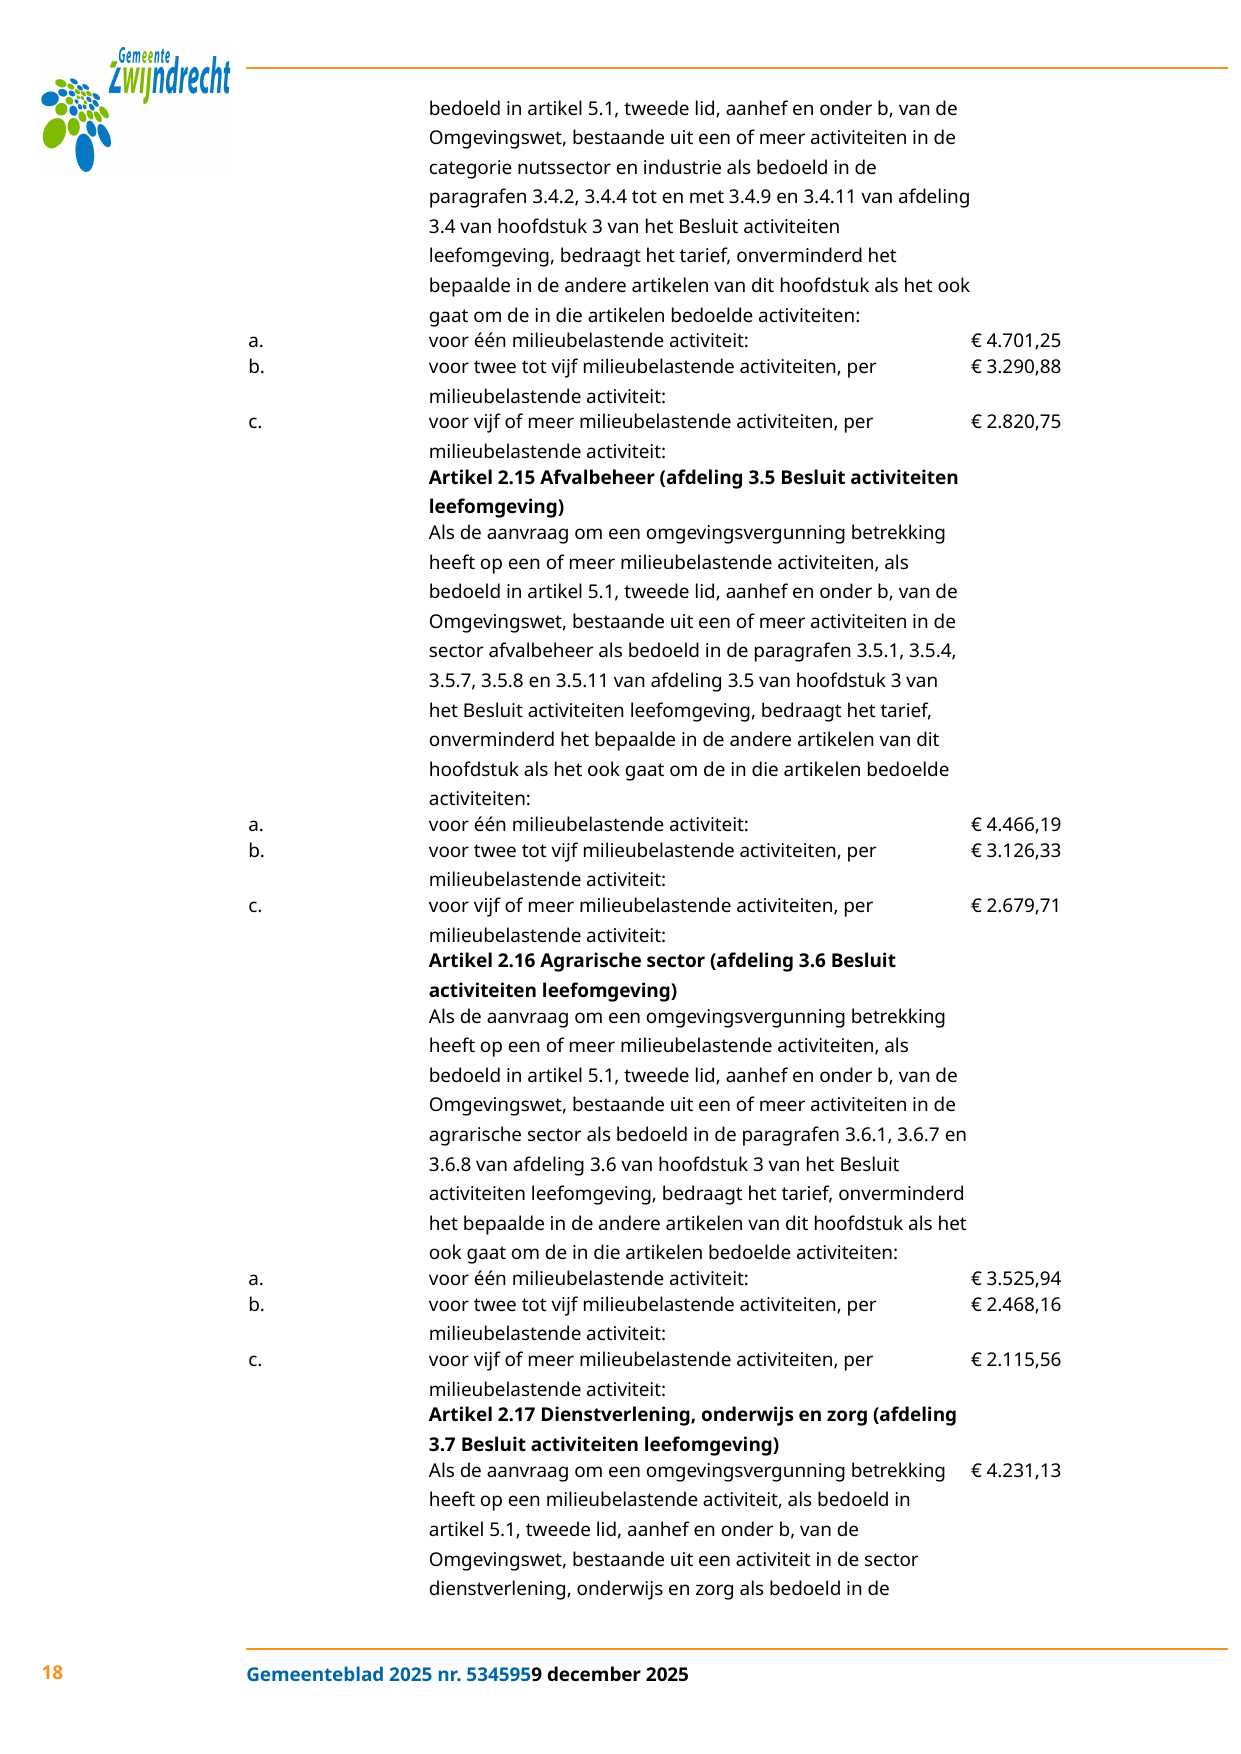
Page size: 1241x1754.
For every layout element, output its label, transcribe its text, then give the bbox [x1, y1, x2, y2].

table_cell voor vijf of meer milieubelastende activiteiten, per milieubelastende activiteit: [429, 409, 971, 464]
table_cell voor één milieubelastende activiteit: [429, 328, 971, 353]
table_cell a. [248, 811, 429, 837]
table_cell [248, 1457, 429, 1601]
table_cell voor vijf of meer milieubelastende activiteiten, per milieubelastende activiteit: [429, 1346, 971, 1402]
table_cell [971, 464, 1152, 519]
table_cell [971, 1003, 1152, 1265]
table_cell voor één milieubelastende activiteit: [429, 811, 971, 837]
table_cell [971, 519, 1152, 811]
table_cell [248, 519, 429, 811]
table_cell € 4.231,13 [971, 1457, 1152, 1601]
table_cell € 3.126,33 [971, 837, 1152, 892]
table_cell € 2.115,56 [971, 1346, 1152, 1402]
table_cell [248, 948, 429, 1003]
table_cell a. [248, 1265, 429, 1291]
table_cell € 4.466,19 [971, 811, 1152, 837]
table_cell b. [248, 837, 429, 892]
table_cell bedoeld in artikel 5.1, tweede lid, aanhef en onder b, van de Omgevingswet, bestaande uit een of meer activiteiten in de categorie nutssector en industrie als bedoeld in de paragrafen 3.4.2, 3.4.4 tot en met 3.4.9 en 3.4.11 van afdeling 3.4 van hoofdstuk 3 van het Besluit activiteiten leefomgeving, bedraagt het tarief, onverminderd het bepaalde in de andere artikelen van dit hoofdstuk als het ook gaat om de in die artikelen bedoelde activiteiten: [429, 95, 971, 328]
table_cell voor twee tot vijf milieubelastende activiteiten, per milieubelastende activiteit: [429, 353, 971, 409]
table_cell Artikel 2.17 Dienstverlening, onderwijs en zorg (afdeling 3.7 Besluit activiteiten leefomgeving) [429, 1402, 971, 1457]
table_cell Artikel 2.16 Agrarische sector (afdeling 3.6 Besluit activiteiten leefomgeving) [429, 948, 971, 1003]
table_cell [248, 1003, 429, 1265]
picture [41, 47, 231, 172]
table_cell Artikel 2.15 Afvalbeheer (afdeling 3.5 Besluit activiteiten leefomgeving) [429, 464, 971, 519]
table_cell voor één milieubelastende activiteit: [429, 1265, 971, 1291]
table_cell € 3.525,94 [971, 1265, 1152, 1291]
table_cell Als de aanvraag om een omgevingsvergunning betrekking heeft op een of meer milieubelastende activiteiten, als bedoeld in artikel 5.1, tweede lid, aanhef en onder b, van de Omgevingswet, bestaande uit een of meer activiteiten in de agrarische sector als bedoeld in de paragrafen 3.6.1, 3.6.7 en 3.6.8 van afdeling 3.6 van hoofdstuk 3 van het Besluit activiteiten leefomgeving, bedraagt het tarief, onverminderd het bepaalde in de andere artikelen van dit hoofdstuk als het ook gaat om de in die artikelen bedoelde activiteiten: [429, 1003, 971, 1265]
table_cell voor twee tot vijf milieubelastende activiteiten, per milieubelastende activiteit: [429, 837, 971, 892]
table_cell voor vijf of meer milieubelastende activiteiten, per milieubelastende activiteit: [429, 892, 971, 948]
table_cell € 3.290,88 [971, 353, 1152, 409]
table_cell € 2.468,16 [971, 1291, 1152, 1346]
table_cell b. [248, 353, 429, 409]
table_cell c. [248, 409, 429, 464]
table_cell [971, 1402, 1152, 1457]
table_cell € 4.701,25 [971, 328, 1152, 353]
table_cell Als de aanvraag om een omgevingsvergunning betrekking heeft op een milieubelastende activiteit, als bedoeld in artikel 5.1, tweede lid, aanhef en onder b, van de Omgevingswet, bestaande uit een activiteit in de sector dienstverlening, onderwijs en zorg als bedoeld in de [429, 1457, 971, 1601]
table_cell c. [248, 1346, 429, 1402]
table_cell [248, 1402, 429, 1457]
table_cell Als de aanvraag om een omgevingsvergunning betrekking heeft op een of meer milieubelastende activiteiten, als bedoeld in artikel 5.1, tweede lid, aanhef en onder b, van de Omgevingswet, bestaande uit een of meer activiteiten in de sector afvalbeheer als bedoeld in de paragrafen 3.5.1, 3.5.4, 3.5.7, 3.5.8 en 3.5.11 van afdeling 3.5 van hoofdstuk 3 van het Besluit activiteiten leefomgeving, bedraagt het tarief, onverminderd het bepaalde in de andere artikelen van dit hoofdstuk als het ook gaat om de in die artikelen bedoelde activiteiten: [429, 519, 971, 811]
table_cell [971, 95, 1152, 328]
table_cell [248, 464, 429, 519]
table_cell c. [248, 892, 429, 948]
table_cell a. [248, 328, 429, 353]
table_cell b. [248, 1291, 429, 1346]
table_cell € 2.820,75 [971, 409, 1152, 464]
table_cell [971, 948, 1152, 1003]
table_cell [248, 95, 429, 328]
table_cell € 2.679,71 [971, 892, 1152, 948]
table_cell voor twee tot vijf milieubelastende activiteiten, per milieubelastende activiteit: [429, 1291, 971, 1346]
